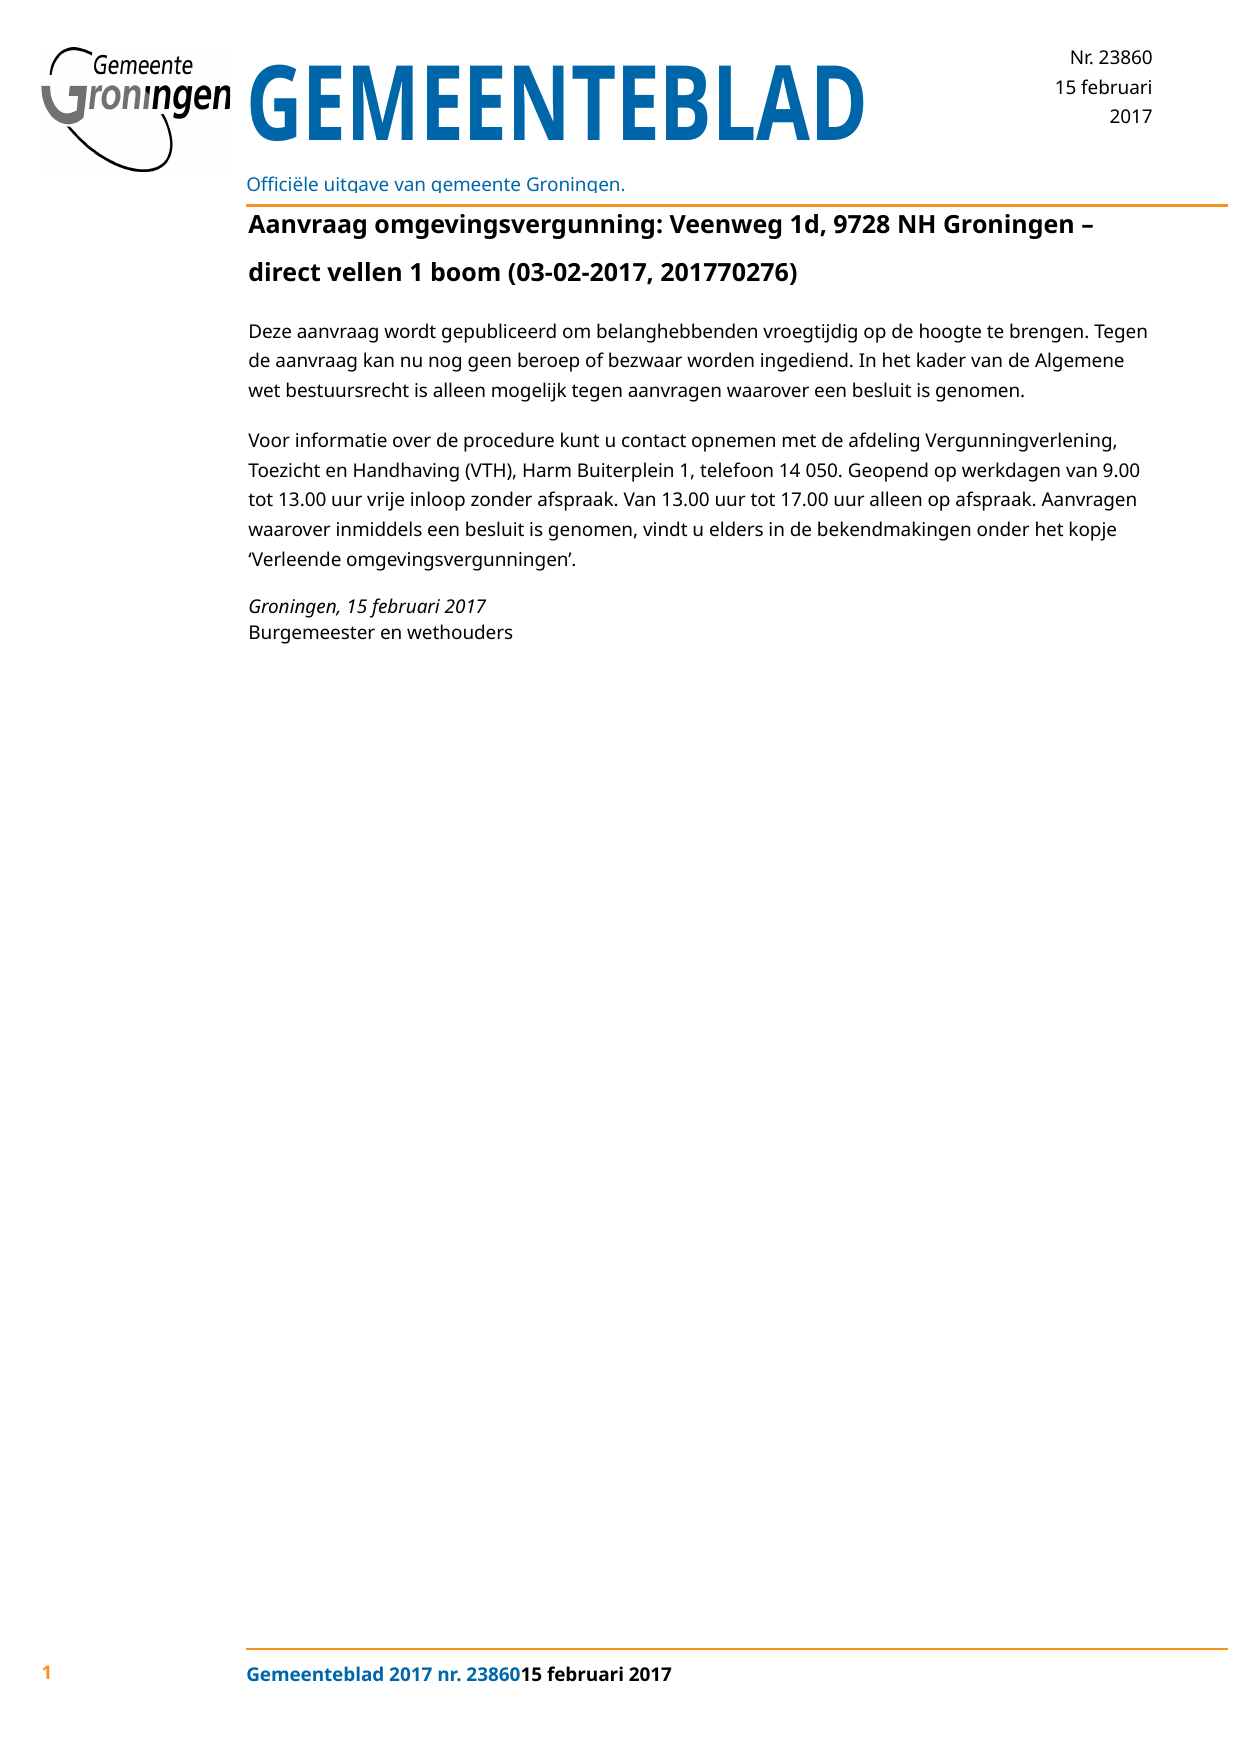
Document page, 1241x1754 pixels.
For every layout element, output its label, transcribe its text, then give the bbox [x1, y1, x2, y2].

picture [41, 47, 231, 172]
text Aanvraag omgevingsvergunning: Veenweg 1d, 9728 NH Groningen – direct vellen 1 boom (03-02-2017, 201770276) [248, 207, 1152, 288]
text Burgemeester en wethouders [248, 619, 1152, 645]
text Deze aanvraag wordt gepubliceerd om belanghebbenden vroegtijdig op de hoogte te brengen. Tegen de aanvraag kan nu nog geen beroep of bezwaar worden ingediend. In het kader van de Algemene wet bestuursrecht is alleen mogelijk tegen aanvragen waarover een besluit is genomen. [248, 318, 1152, 403]
text Voor informatie over de procedure kunt u contact opnemen met de afdeling Vergunningverlening, Toezicht en Handhaving (VTH), Harm Buiterplein 1, telefoon 14 050. Geopend op werkdagen van 9.00 tot 13.00 uur vrije inloop zonder afspraak. Van 13.00 uur tot 17.00 uur alleen op afspraak. Aanvragen waarover inmiddels een besluit is genomen, vindt u elders in de bekendmakingen onder het kopje ‘Verleende omgevingsvergunningen’. [248, 427, 1152, 572]
text Groningen, 15 februari 2017 [248, 594, 1152, 619]
